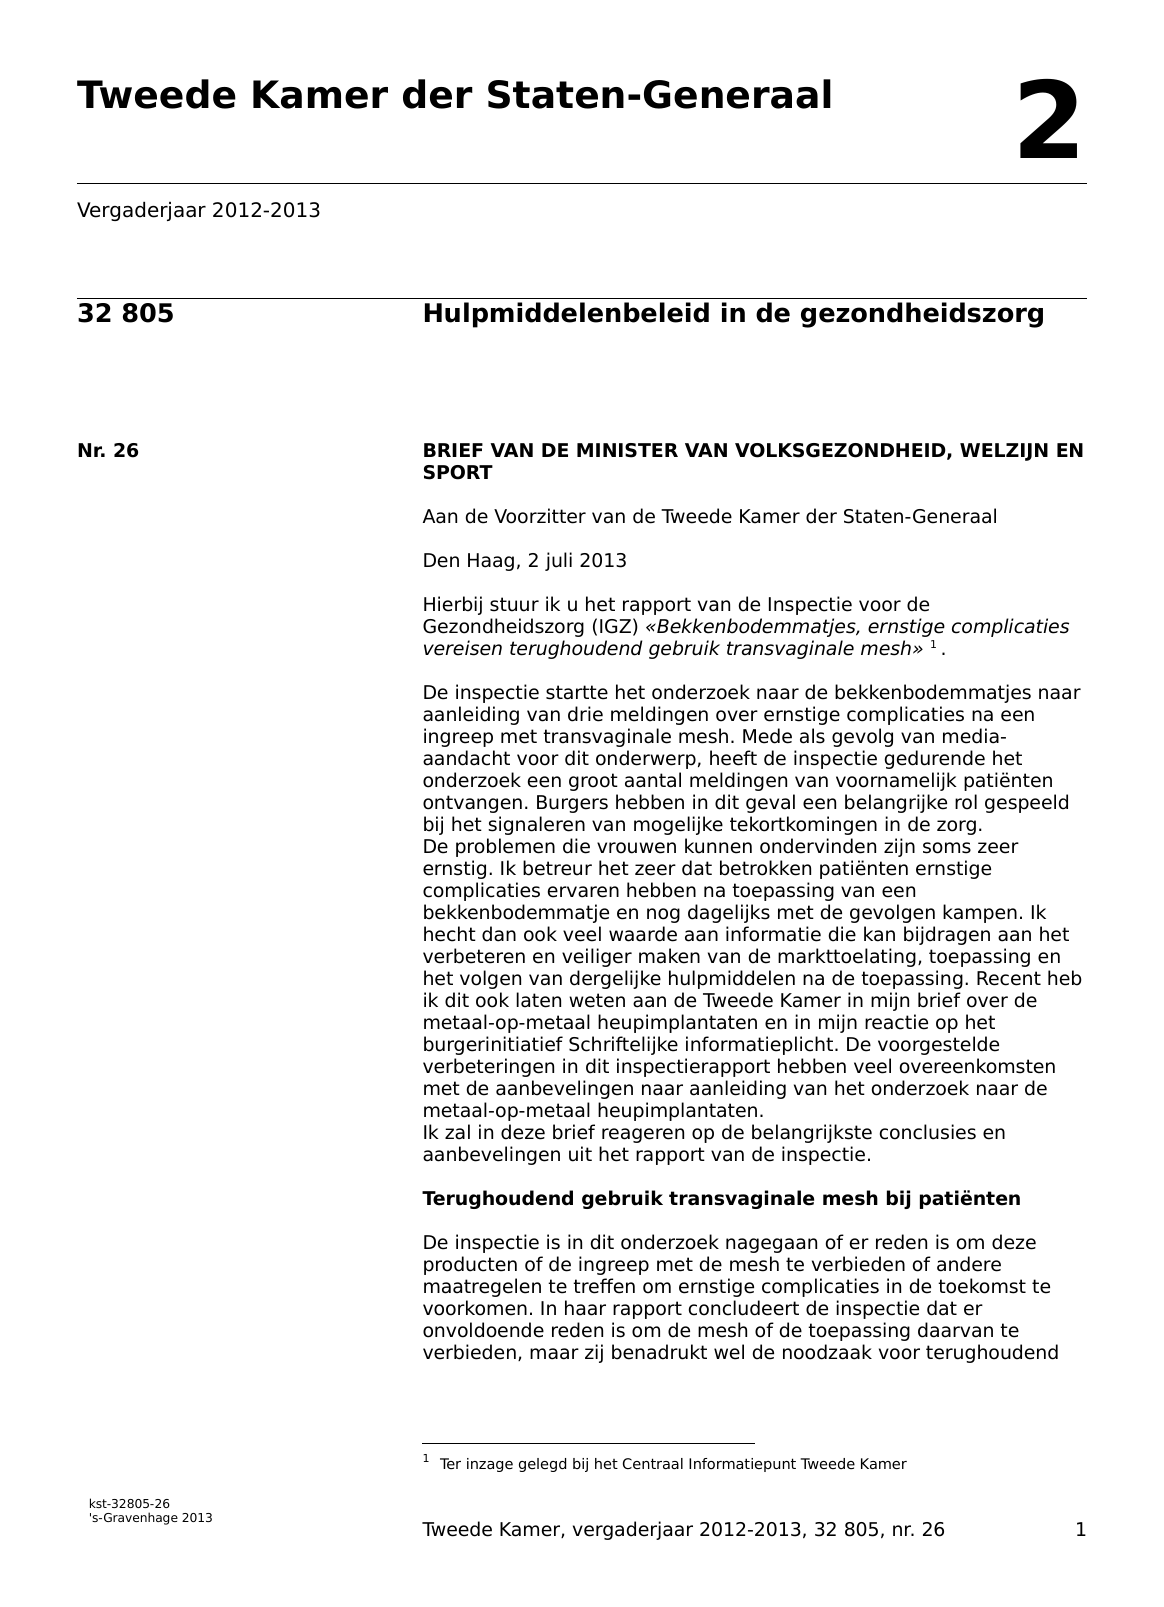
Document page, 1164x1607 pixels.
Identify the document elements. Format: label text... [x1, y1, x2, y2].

text De inspectie startte het onderzoek naar de bekkenbodemmatjes naar aanleiding van drie meldingen over ernstige complicaties na een ingreep met transvaginale mesh. Mede als gevolg van media-aandacht voor dit onderwerp, heeft de inspectie gedurende het onderzoek een groot aantal meldingen van voornamelijk patiënten ontvangen. Burgers hebben in dit geval een belangrijke rol gespeeld bij het signaleren van mogelijke tekortkomingen in de zorg. [422, 682, 1087, 836]
text Den Haag, 2 juli 2013 [422, 550, 1087, 572]
text De inspectie is in dit onderzoek nagegaan of er reden is om deze producten of de ingreep met de mesh te verbieden of andere maatregelen te treffen om ernstige complicaties in de toekomst te voorkomen. In haar rapport concludeert de inspectie dat er onvoldoende reden is om de mesh of de toepassing daarvan te verbieden, maar zij benadrukt wel de noodzaak voor terughoudend [422, 1232, 1087, 1364]
subtitle 32 805 Hulpmiddelenbeleid in de gezondheidszorg [77, 299, 1087, 329]
text kst-32805-26 [88, 1497, 323, 1511]
text Aan de Voorzitter van de Tweede Kamer der Staten-Generaal [422, 506, 1087, 528]
subtitle Terughoudend gebruik transvaginale mesh bij patiënten [422, 1188, 1087, 1210]
text 's-Gravenhage 2013 [88, 1511, 323, 1525]
text De problemen die vrouwen kunnen ondervinden zijn soms zeer ernstig. Ik betreur het zeer dat betrokken patiënten ernstige complicaties ervaren hebben na toepassing van een bekkenbodemmatje en nog dagelijks met de gevolgen kampen. Ik hecht dan ook veel waarde aan informatie die kan bijdragen aan het verbeteren en veiliger maken van de markttoelating, toepassing en het volgen van dergelijke hulpmiddelen na de toepassing. Recent heb ik dit ook laten weten aan de Tweede Kamer in mijn brief over de metaal-op-metaal heupimplantaten en in mijn reactie op het burgerinitiatief Schriftelijke informatieplicht. De voorgestelde verbeteringen in dit inspectierapport hebben veel overeenkomsten met de aanbevelingen naar aanleiding van het onderzoek naar de metaal-op-metaal heupimplantaten. [422, 836, 1087, 1122]
table_header 2 [886, 59, 1087, 183]
text Ter inzage gelegd bij het Centraal Informatiepunt Tweede Kamer [422, 1452, 1087, 1474]
table_header Tweede Kamer der Staten-Generaal [77, 59, 886, 183]
text Ik zal in deze brief reageren op de belangrijkste conclusies en aanbevelingen uit het rapport van de inspectie. [422, 1122, 1087, 1166]
text Hierbij stuur ik u het rapport van de Inspectie voor de Gezondheidszorg (IGZ) «Bekkenbodemmatjes, ernstige complicaties vereisen terughoudend gebruik transvaginale mesh» . [422, 594, 1087, 660]
table_cell Vergaderjaar 2012-2013 [77, 184, 1087, 298]
subtitle Nr. 26 BRIEF VAN DE MINISTER VAN VOLKSGEZONDHEID, WELZIJN EN SPORT [77, 440, 1087, 484]
